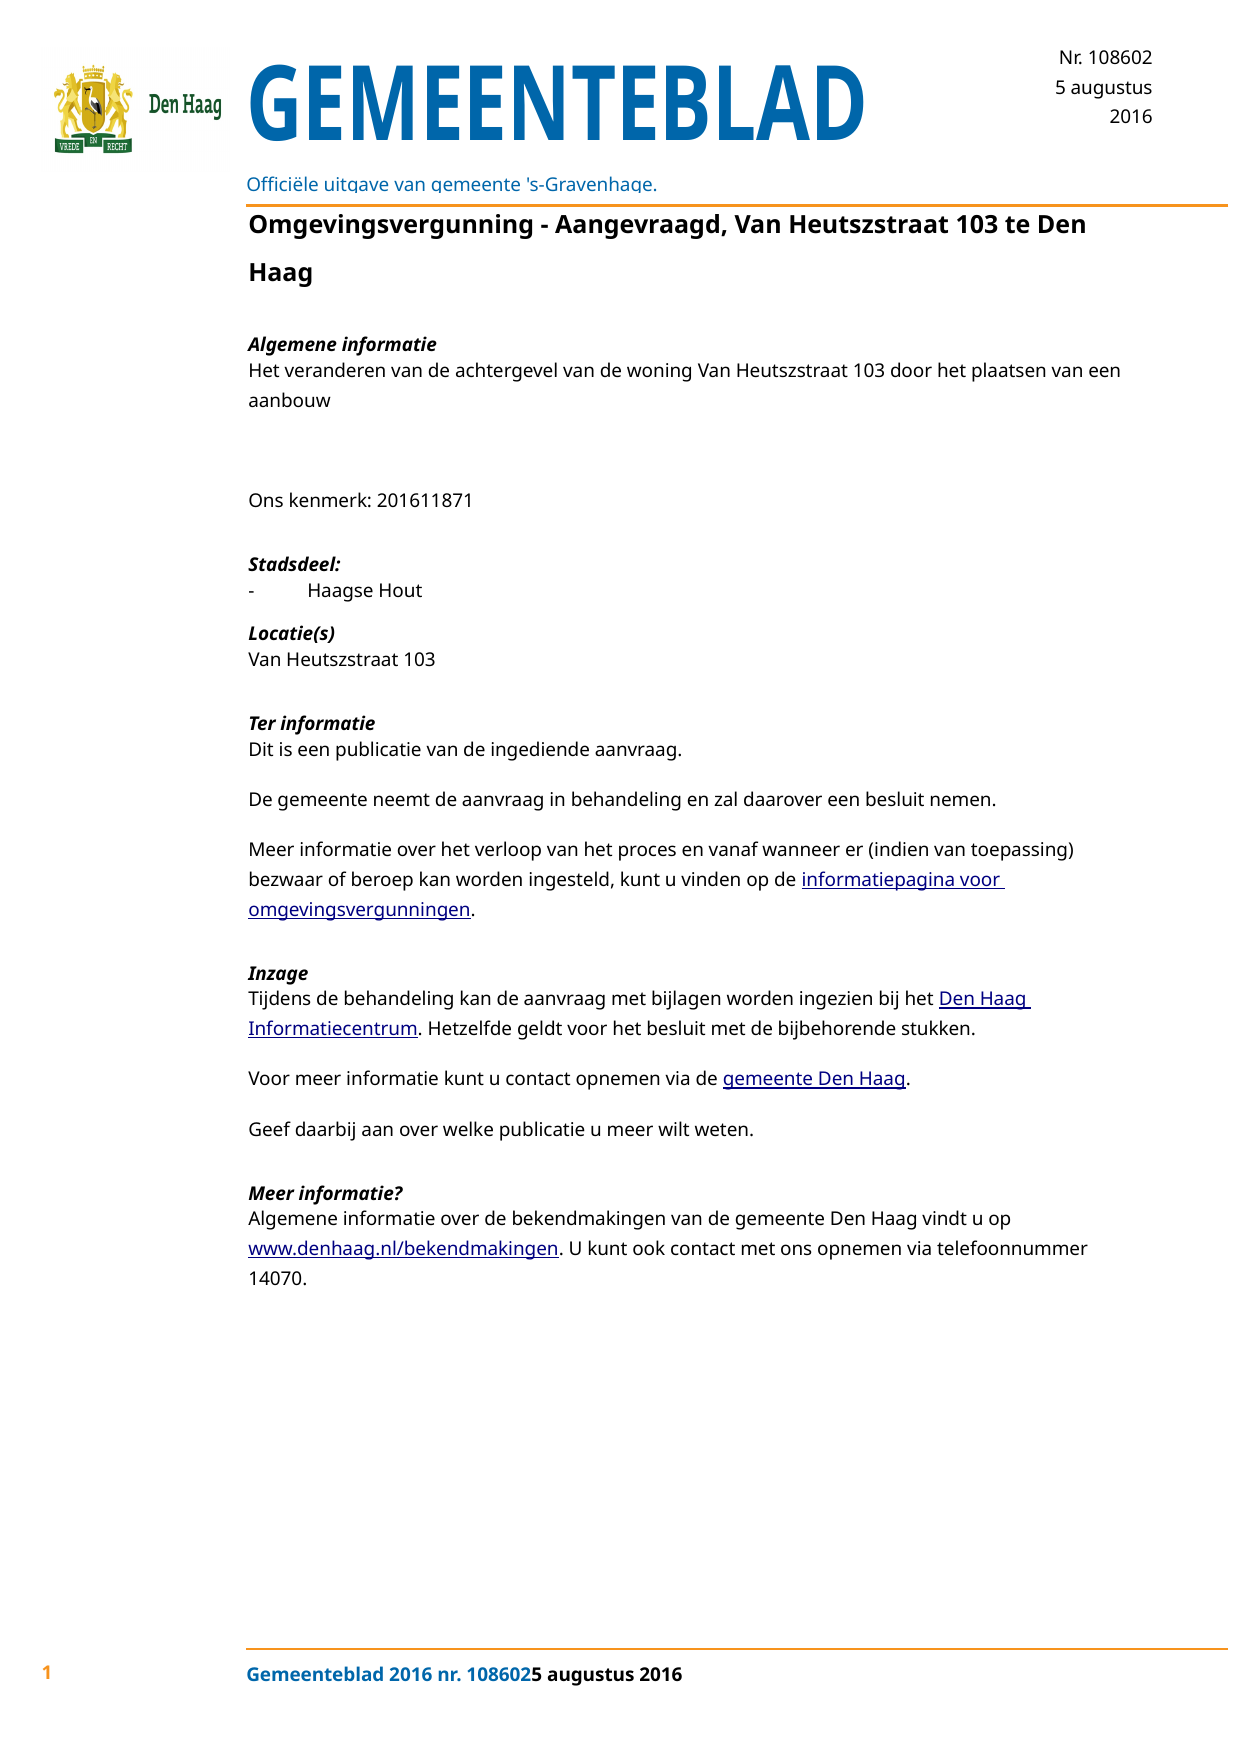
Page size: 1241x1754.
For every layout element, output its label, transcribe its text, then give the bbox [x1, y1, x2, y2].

text Ter informatie [248, 710, 1152, 736]
text Tijdens de behandeling kan de aanvraag met bijlagen worden ingezien bij het Den Haag Informatiecentrum. Hetzelfde geldt voor het besluit met de bijbehorende stukken. [248, 986, 1152, 1041]
picture [41, 47, 231, 172]
text Dit is een publicatie van de ingediende aanvraag. [248, 736, 1152, 762]
text Meer informatie? [248, 1180, 1152, 1206]
text De gemeente neemt de aanvraag in behandeling en zal daarover een besluit nemen. [248, 786, 1152, 812]
text Voor meer informatie kunt u contact opnemen via de gemeente Den Haag. [248, 1066, 1152, 1091]
text Het veranderen van de achtergevel van de woning Van Heutszstraat 103 door het plaatsen van een aanbouw [248, 357, 1152, 412]
text Locatie(s) [248, 620, 1152, 646]
text Stadsdeel: [248, 552, 1152, 577]
text Inzage [248, 960, 1152, 986]
list Haagse Hout [248, 577, 1152, 603]
text Ons kenmerk: 201611871 [248, 488, 1152, 513]
text Omgevingsvergunning - Aangevraagd, Van Heutszstraat 103 te Den Haag [248, 207, 1152, 288]
text Algemene informatie over de bekendmakingen van de gemeente Den Haag vindt u op www.denhaag.nl/bekendmakingen. U kunt ook contact met ons opnemen via telefoonnummer 14070. [248, 1206, 1152, 1291]
text Geef daarbij aan over welke publicatie u meer wilt weten. [248, 1116, 1152, 1142]
text Van Heutszstraat 103 [248, 646, 1152, 672]
text Algemene informatie [248, 331, 1152, 357]
text Meer informatie over het verloop van het proces en vanaf wanneer er (indien van toepassing) bezwaar of beroep kan worden ingesteld, kunt u vinden op de informatiepagina voor omgevingsvergunningen. [248, 837, 1152, 922]
